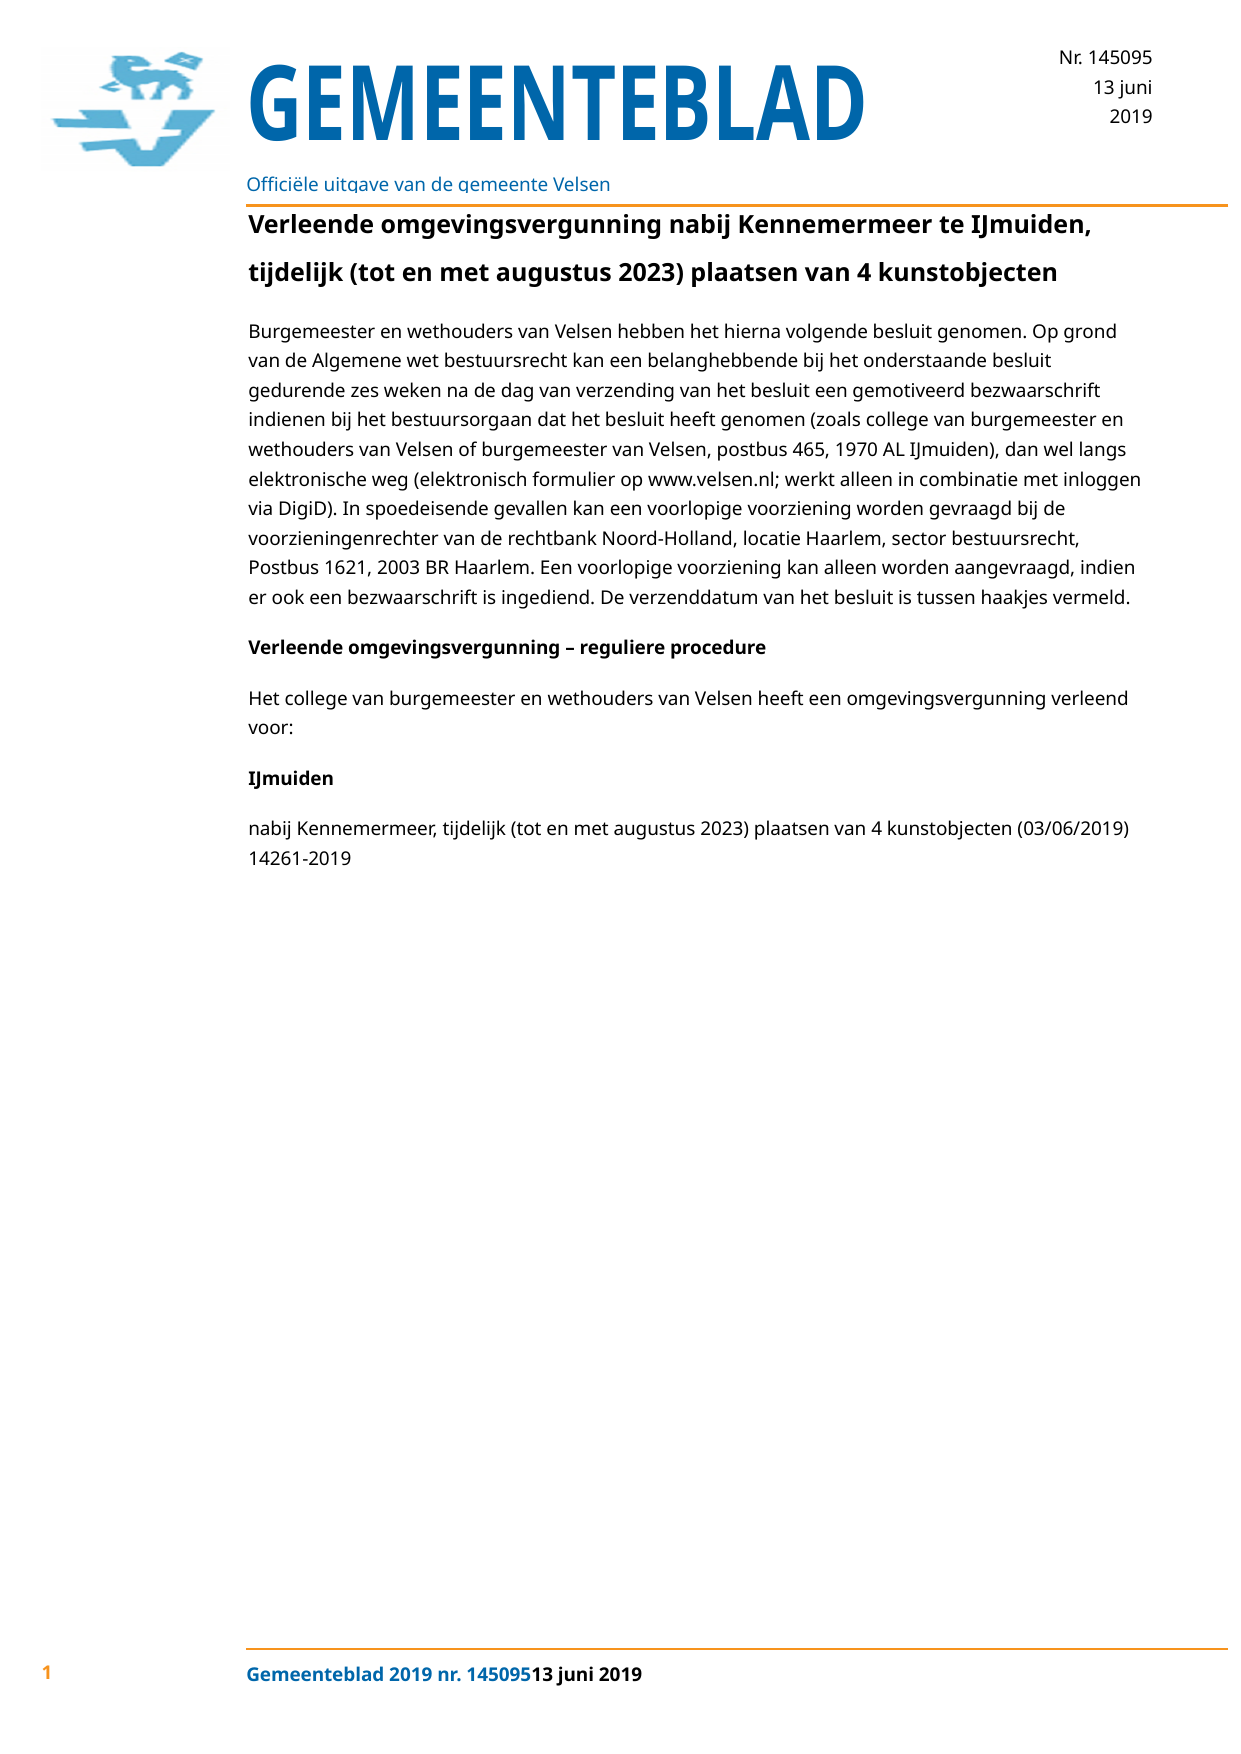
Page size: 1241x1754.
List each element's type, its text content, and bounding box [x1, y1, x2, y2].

text Verleende omgevingsvergunning – reguliere procedure [248, 634, 1152, 660]
text nabij Kennemermeer, tijdelijk (tot en met augustus 2023) plaatsen van 4 kunstobjecten (03/06/2019) 14261-2019 [248, 815, 1152, 871]
text IJmuiden [248, 765, 1152, 791]
text Verleende omgevingsvergunning nabij Kennemermeer te IJmuiden, tijdelijk (tot en met augustus 2023) plaatsen van 4 kunstobjecten [248, 207, 1152, 288]
text Burgemeester en wethouders van Velsen hebben het hierna volgende besluit genomen. Op grond van de Algemene wet bestuursrecht kan een belanghebbende bij het onderstaande besluit gedurende zes weken na de dag van verzending van het besluit een gemotiveerd bezwaarschrift indienen bij het bestuursorgaan dat het besluit heeft genomen (zoals college van burgemeester en wethouders van Velsen of burgemeester van Velsen, postbus 465, 1970 AL IJmuiden), dan wel langs elektronische weg (elektronisch formulier op www.velsen.nl; werkt alleen in combinatie met inloggen via DigiD). In spoedeisende gevallen kan een voorlopige voorziening worden gevraagd bij de voorzieningenrechter van de rechtbank Noord-Holland, locatie Haarlem, sector bestuursrecht, Postbus 1621, 2003 BR Haarlem. Een voorlopige voorziening kan alleen worden aangevraagd, indien er ook een bezwaarschrift is ingediend. De verzenddatum van het besluit is tussen haakjes vermeld. [248, 318, 1152, 610]
text Het college van burgemeester en wethouders van Velsen heeft een omgevingsvergunning verleend voor: [248, 685, 1152, 740]
picture [41, 47, 231, 172]
